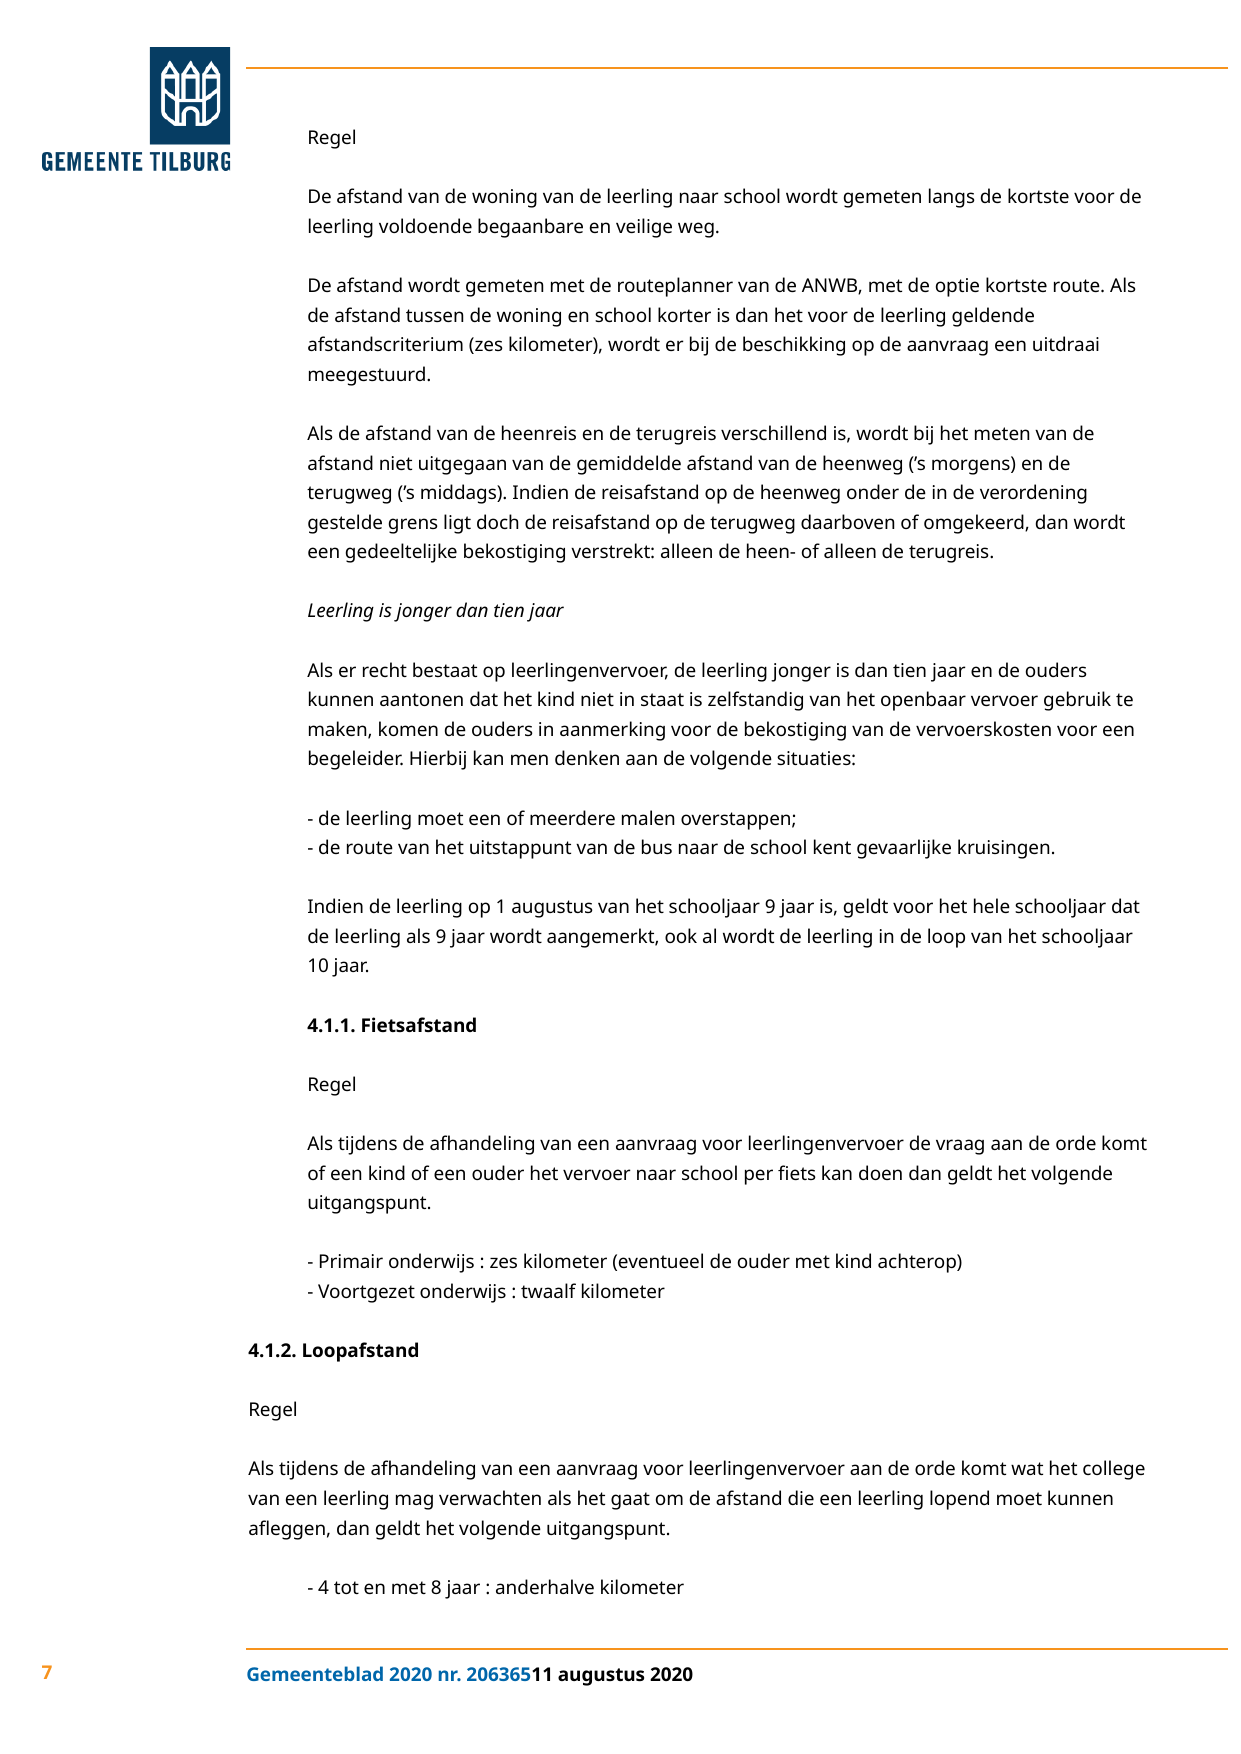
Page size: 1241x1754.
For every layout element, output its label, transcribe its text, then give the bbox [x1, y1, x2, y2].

list De afstand wordt gemeten met de routeplanner van de ANWB, met de optie kortste route. Als de afstand tussen de woning en school korter is dan het voor de leerling geldende afstandscriterium (zes kilometer), wordt er bij de beschikking op de aanvraag een uitdraai meegestuurd. [248, 272, 1152, 387]
text Regel [248, 1396, 1152, 1422]
list 4.1.1. Fietsafstand [248, 1012, 1152, 1038]
list Leerling is jonger dan tien jaar [248, 598, 1152, 623]
list Indien de leerling op 1 augustus van het schooljaar 9 jaar is, geldt voor het hele schooljaar dat de leerling als 9 jaar wordt aangemerkt, ook al wordt de leerling in de loop van het schooljaar 10 jaar. [248, 893, 1152, 978]
list De afstand van de woning van de leerling naar school wordt gemeten langs de kortste voor de leerling voldoende begaanbare en veilige weg. [248, 183, 1152, 239]
picture [41, 47, 231, 172]
list - Voortgezet onderwijs : twaalf kilometer [248, 1278, 1152, 1304]
list - de route van het uitstappunt van de bus naar de school kent gevaarlijke kruisingen. [248, 834, 1152, 860]
text Als tijdens de afhandeling van een aanvraag voor leerlingenvervoer aan de orde komt wat het college van een leerling mag verwachten als het gaat om de afstand die een leerling lopend moet kunnen afleggen, dan geldt het volgende uitgangspunt. [248, 1456, 1152, 1541]
list Regel [248, 124, 1152, 150]
list - de leerling moet een of meerdere malen overstappen; [248, 805, 1152, 831]
list Regel [248, 1071, 1152, 1097]
text 4.1.2. Loopafstand [248, 1337, 1152, 1363]
list Als de afstand van de heenreis en de terugreis verschillend is, wordt bij het meten van de afstand niet uitgegaan van de gemiddelde afstand van de heenweg (’s morgens) en de terugweg (’s middags). Indien de reisafstand op de heenweg onder de in de verordening gestelde grens ligt doch de reisafstand op de terugweg daarboven of omgekeerd, dan wordt een gedeeltelijke bekostiging verstrekt: alleen de heen- of alleen de terugreis. [248, 420, 1152, 564]
list - 4 tot en met 8 jaar : anderhalve kilometer [248, 1574, 1152, 1600]
list Als er recht bestaat op leerlingenvervoer, de leerling jonger is dan tien jaar en de ouders kunnen aantonen dat het kind niet in staat is zelfstandig van het openbaar vervoer gebruik te maken, komen de ouders in aanmerking voor de bekostiging van de vervoerskosten voor een begeleider. Hierbij kan men denken aan de volgende situaties: [248, 657, 1152, 771]
list Als tijdens de afhandeling van een aanvraag voor leerlingenvervoer de vraag aan de orde komt of een kind of een ouder het vervoer naar school per fiets kan doen dan geldt het volgende uitgangspunt. [248, 1130, 1152, 1215]
list - Primair onderwijs : zes kilometer (eventueel de ouder met kind achterop) [248, 1248, 1152, 1274]
